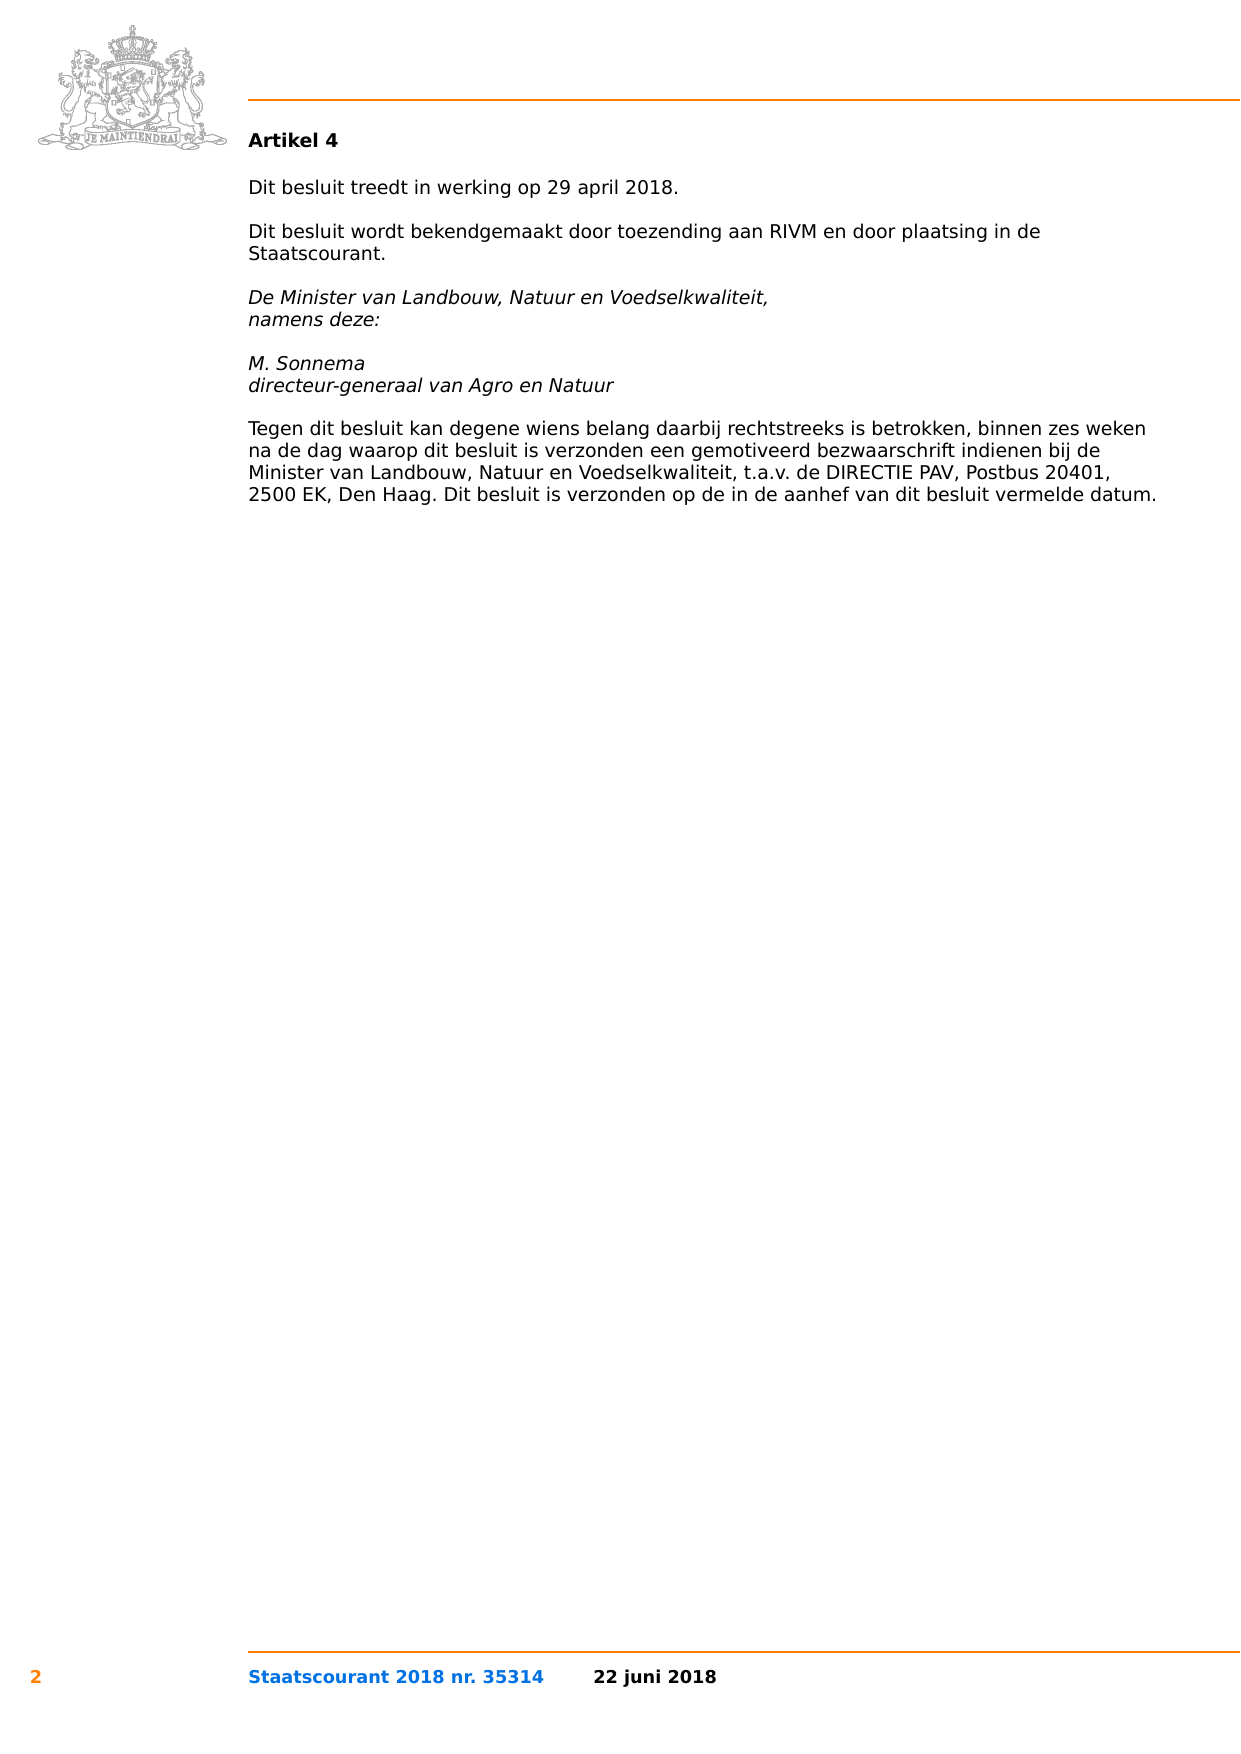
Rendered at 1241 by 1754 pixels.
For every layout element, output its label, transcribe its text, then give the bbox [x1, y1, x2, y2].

text Tegen dit besluit kan degene wiens belang daarbij rechtstreeks is betrokken, binnen zes weken na de dag waarop dit besluit is verzonden een gemotiveerd bezwaarschrift indienen bij de Minister van Landbouw, Natuur en Voedselkwaliteit, t.a.v. de DIRECTIE PAV, Postbus 20401, 2500 EK, Den Haag. Dit besluit is verzonden op de in de aanhef van dit besluit vermelde datum. [248, 418, 1163, 506]
subtitle Artikel 4 [248, 130, 1163, 152]
text Dit besluit wordt bekendgemaakt door toezending aan RIVM en door plaatsing in de Staatscourant. [248, 221, 1163, 265]
text De Minister van Landbouw, Natuur en Voedselkwaliteit, namens deze: M. Sonnema directeur-generaal van Agro en Natuur [248, 287, 1163, 396]
picture [38, 25, 227, 150]
text Dit besluit treedt in werking op 29 april 2018. [248, 177, 1163, 199]
